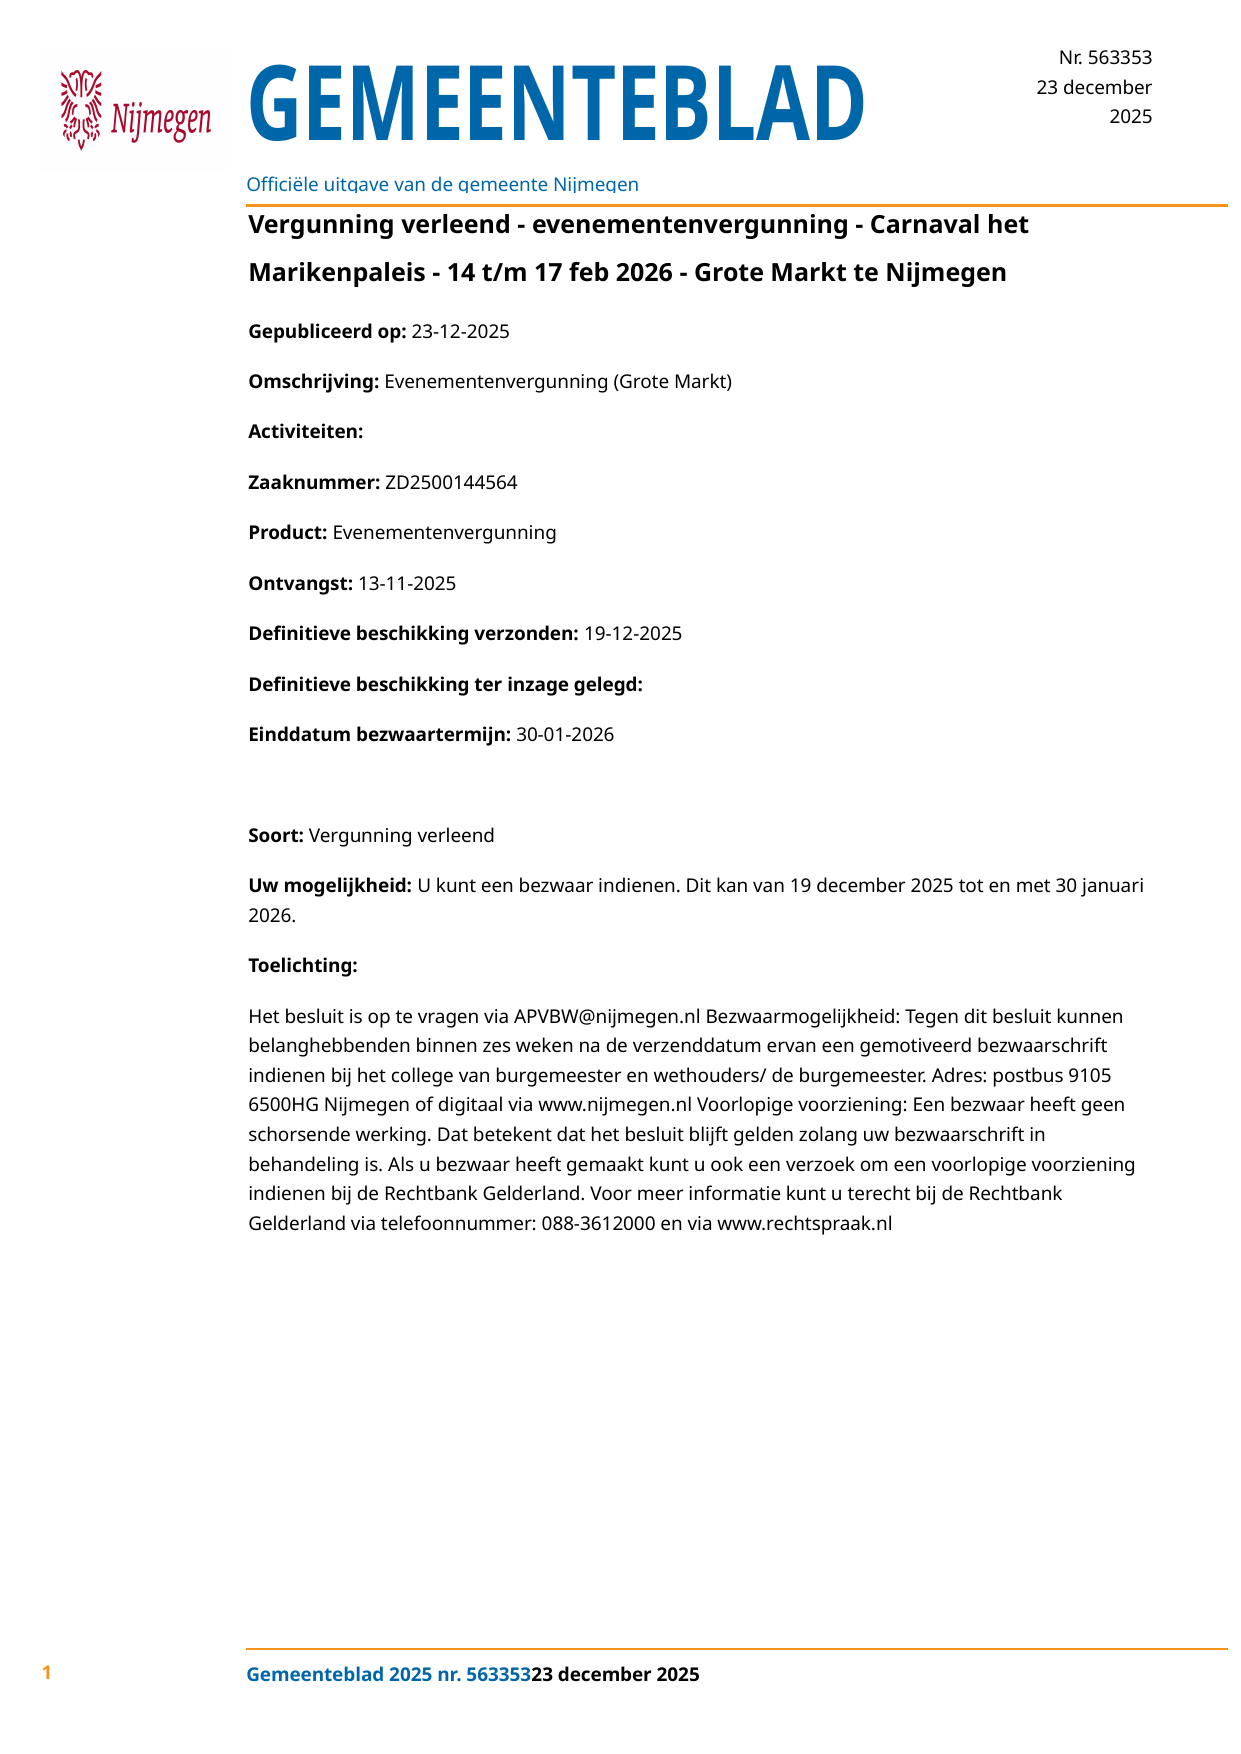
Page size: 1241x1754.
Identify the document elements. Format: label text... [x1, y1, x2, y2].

text Het besluit is op te vragen via APVBW@nijmegen.nl Bezwaarmogelijkheid: Tegen dit besluit kunnen belanghebbenden binnen zes weken na de verzenddatum ervan een gemotiveerd bezwaarschrift indienen bij het college van burgemeester en wethouders/ de burgemeester. Adres: postbus 9105 6500HG Nijmegen of digitaal via www.nijmegen.nl Voorlopige voorziening: Een bezwaar heeft geen schorsende werking. Dat betekent dat het besluit blijft gelden zolang uw bezwaarschrift in behandeling is. Als u bezwaar heeft gemaakt kunt u ook een verzoek om een voorlopige voorziening indienen bij de Rechtbank Gelderland. Voor meer informatie kunt u terecht bij de Rechtbank Gelderland via telefoonnummer: 088-3612000 en via www.rechtspraak.nl [248, 1003, 1152, 1236]
text Gepubliceerd op: 23-12-2025 [248, 318, 1152, 344]
text Toelichting: [248, 952, 1152, 978]
text Uw mogelijkheid: U kunt een bezwaar indienen. Dit kan van 19 december 2025 tot en met 30 januari 2026. [248, 872, 1152, 928]
text Soort: Vergunning verleend [248, 822, 1152, 848]
text Product: Evenementenvergunning [248, 519, 1152, 545]
text Zaaknummer: ZD2500144564 [248, 469, 1152, 495]
text Ontvangst: 13-11-2025 [248, 570, 1152, 596]
text Definitieve beschikking verzonden: 19-12-2025 [248, 620, 1152, 646]
text Activiteiten: [248, 419, 1152, 444]
picture [41, 47, 231, 172]
text Definitieve beschikking ter inzage gelegd: [248, 671, 1152, 697]
text Vergunning verleend - evenementenvergunning - Carnaval het Marikenpaleis - 14 t/m 17 feb 2026 - Grote Markt te Nijmegen [248, 207, 1152, 288]
text Einddatum bezwaartermijn: 30-01-2026 [248, 721, 1152, 747]
text Omschrijving: Evenementenvergunning (Grote Markt) [248, 368, 1152, 394]
